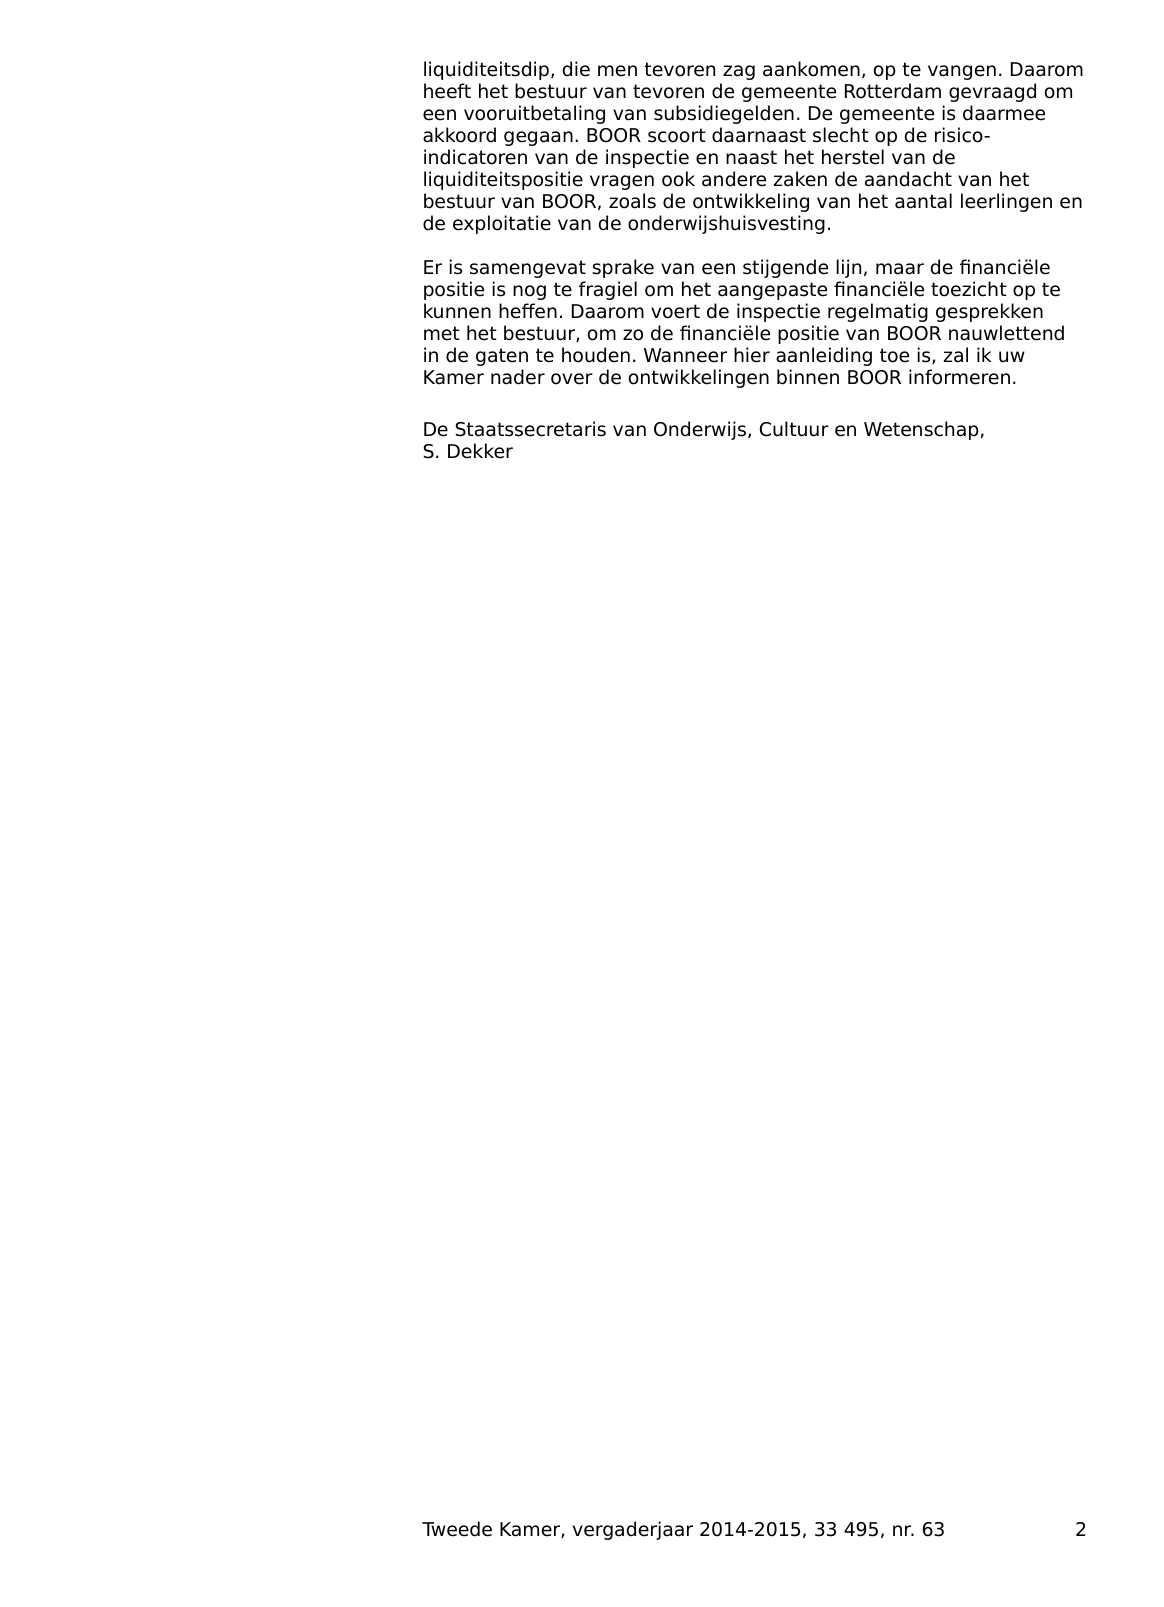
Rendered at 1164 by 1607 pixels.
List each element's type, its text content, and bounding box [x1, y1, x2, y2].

text Er is samengevat sprake van een stijgende lijn, maar de financiële positie is nog te fragiel om het aangepaste financiële toezicht op te kunnen heffen. Daarom voert de inspectie regelmatig gesprekken met het bestuur, om zo de financiële positie van BOOR nauwlettend in de gaten te houden. Wanneer hier aanleiding toe is, zal ik uw Kamer nader over de ontwikkelingen binnen BOOR informeren. [422, 257, 1087, 389]
text De Staatssecretaris van Onderwijs, Cultuur en Wetenschap, S. Dekker [422, 419, 1087, 463]
text liquiditeitsdip, die men tevoren zag aankomen, op te vangen. Daarom heeft het bestuur van tevoren de gemeente Rotterdam gevraagd om een vooruitbetaling van subsidiegelden. De gemeente is daarmee akkoord gegaan. BOOR scoort daarnaast slecht op de risico-indicatoren van de inspectie en naast het herstel van de liquiditeitspositie vragen ook andere zaken de aandacht van het bestuur van BOOR, zoals de ontwikkeling van het aantal leerlingen en de exploitatie van de onderwijshuisvesting. [422, 59, 1087, 235]
